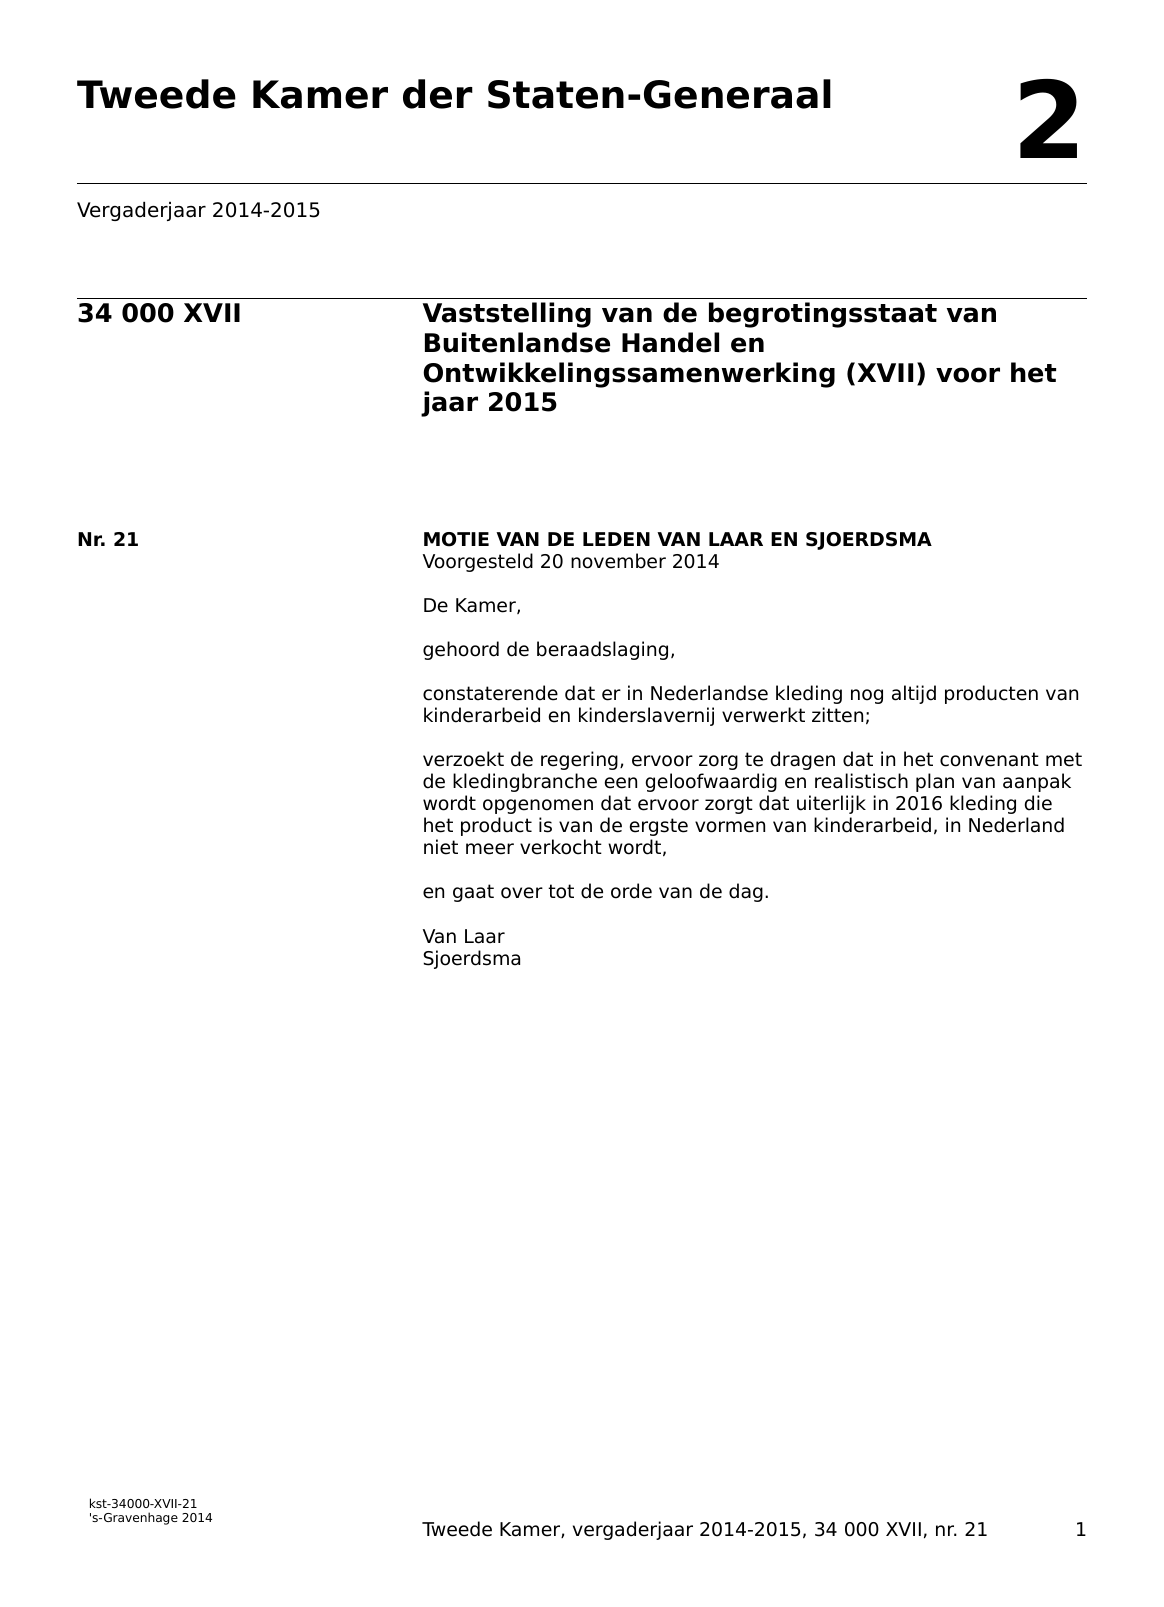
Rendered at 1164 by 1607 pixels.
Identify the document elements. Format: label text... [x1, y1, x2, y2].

table_cell Vergaderjaar 2014-2015 [77, 184, 1087, 298]
text Voorgesteld 20 november 2014 [422, 551, 1087, 573]
text verzoekt de regering, ervoor zorg te dragen dat in het convenant met de kledingbranche een geloofwaardig en realistisch plan van aanpak wordt opgenomen dat ervoor zorgt dat uiterlijk in 2016 kleding die het product is van de ergste vormen van kinderarbeid, in Nederland niet meer verkocht wordt, [422, 749, 1087, 859]
table_header Tweede Kamer der Staten-Generaal [77, 59, 886, 183]
table_header 2 [886, 59, 1087, 183]
text Sjoerdsma [422, 948, 1087, 969]
text 's-Gravenhage 2014 [88, 1511, 323, 1525]
text constaterende dat er in Nederlandse kleding nog altijd producten van kinderarbeid en kinderslavernij verwerkt zitten; [422, 683, 1087, 727]
text gehoord de beraadslaging, [422, 639, 1087, 661]
text kst-34000-XVII-21 [88, 1497, 323, 1511]
text en gaat over tot de orde van de dag. [422, 881, 1087, 903]
text De Kamer, [422, 595, 1087, 617]
subtitle 34 000 XVII Vaststelling van de begrotingsstaat van Buitenlandse Handel en Ontwikkelingssamenwerking (XVII) voor het jaar 2015 [77, 299, 1087, 418]
subtitle Nr. 21 MOTIE VAN DE LEDEN VAN LAAR EN SJOERDSMA [77, 529, 1087, 551]
text Van Laar [422, 926, 1087, 948]
